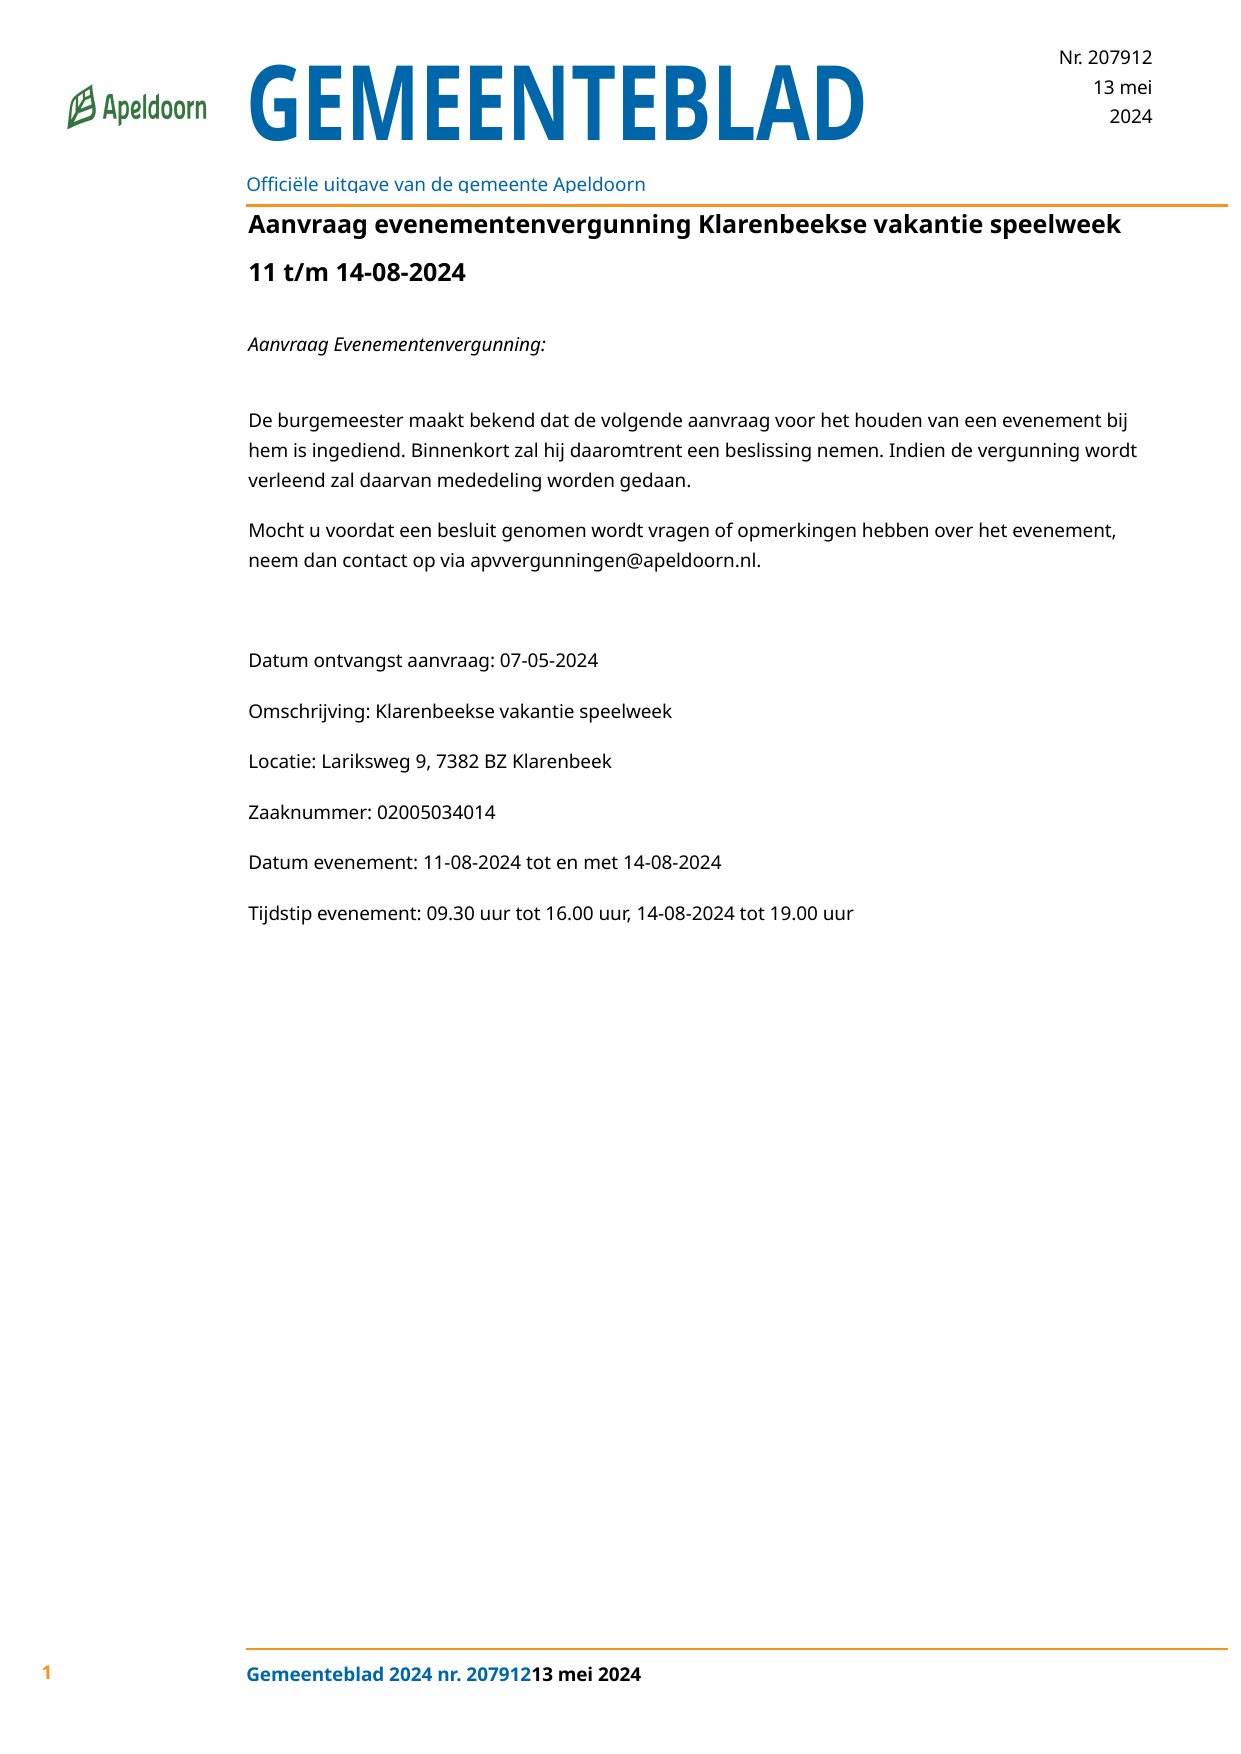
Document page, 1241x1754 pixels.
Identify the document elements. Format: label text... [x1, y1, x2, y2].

text Aanvraag evenementenvergunning Klarenbeekse vakantie speelweek 11 t/m 14-08-2024 [248, 207, 1152, 288]
text Locatie: Lariksweg 9, 7382 BZ Klarenbeek [248, 748, 1152, 774]
text Datum evenement: 11-08-2024 tot en met 14-08-2024 [248, 849, 1152, 875]
text Aanvraag Evenementenvergunning: [248, 331, 1152, 357]
text Tijdstip evenement: 09.30 uur tot 16.00 uur, 14-08-2024 tot 19.00 uur [248, 900, 1152, 925]
text Omschrijving: Klarenbeekse vakantie speelweek [248, 698, 1152, 724]
picture [41, 47, 231, 172]
text Zaaknummer: 02005034014 [248, 799, 1152, 824]
text Datum ontvangst aanvraag: 07-05-2024 [248, 648, 1152, 673]
text Mocht u voordat een besluit genomen wordt vragen of opmerkingen hebben over het evenement, neem dan contact op via apvvergunningen@apeldoorn.nl. [248, 517, 1152, 572]
text De burgemeester maakt bekend dat de volgende aanvraag voor het houden van een evenement bij hem is ingediend. Binnenkort zal hij daaromtrent een beslissing nemen. Indien de vergunning wordt verleend zal daarvan mededeling worden gedaan. [248, 408, 1152, 492]
